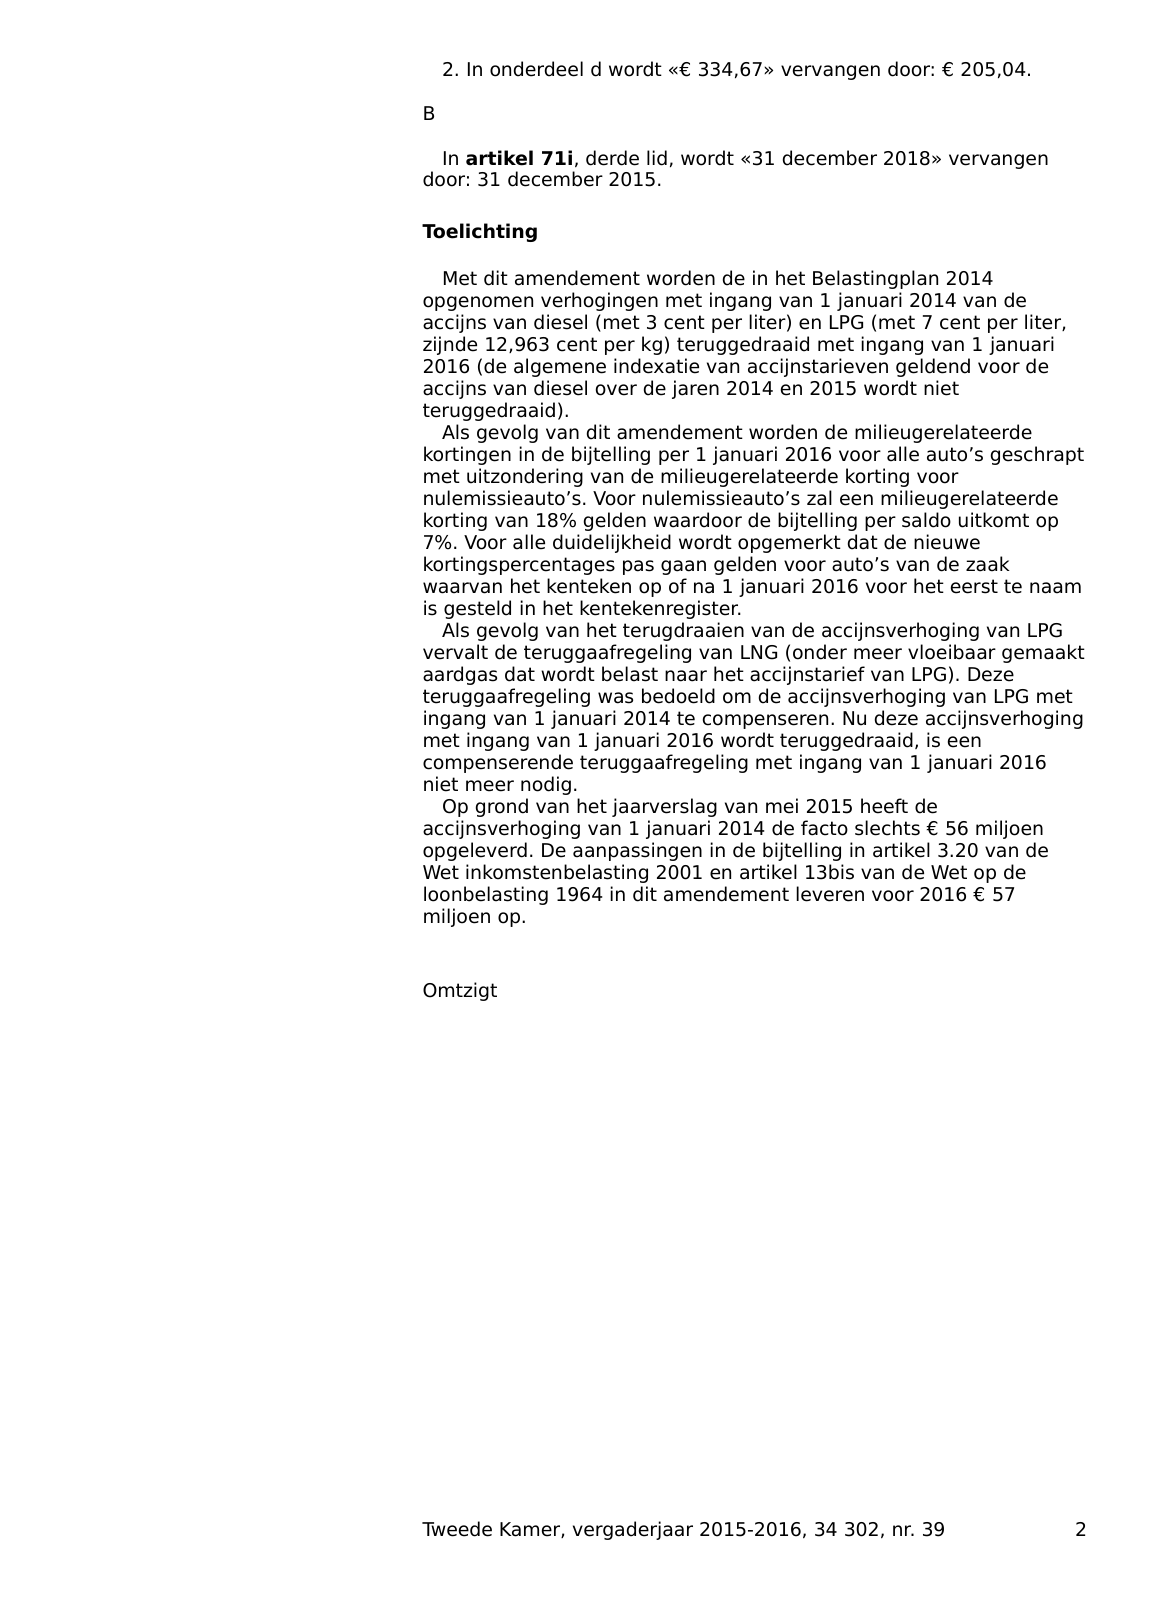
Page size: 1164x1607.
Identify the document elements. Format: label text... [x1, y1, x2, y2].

subtitle Toelichting [422, 221, 1087, 243]
text Met dit amendement worden de in het Belastingplan 2014 opgenomen verhogingen met ingang van 1 januari 2014 van de accijns van diesel (met 3 cent per liter) en LPG (met 7 cent per liter, zijnde 12,963 cent per kg) teruggedraaid met ingang van 1 januari 2016 (de algemene indexatie van accijnstarieven geldend voor de accijns van diesel over de jaren 2014 en 2015 wordt niet teruggedraaid). [422, 268, 1087, 422]
text Op grond van het jaarverslag van mei 2015 heeft de accijnsverhoging van 1 januari 2014 de facto slechts € 56 miljoen opgeleverd. De aanpassingen in de bijtelling in artikel 3.20 van de Wet inkomstenbelasting 2001 en artikel 13bis van de Wet op de loonbelasting 1964 in dit amendement leveren voor 2016 € 57 miljoen op. [422, 796, 1087, 928]
text 2. In onderdeel d wordt «€ 334,67» vervangen door: € 205,04. [422, 59, 1087, 81]
text B [422, 103, 1087, 125]
text Omtzigt [422, 958, 1087, 1002]
text Als gevolg van dit amendement worden de milieugerelateerde kortingen in de bijtelling per 1 januari 2016 voor alle auto’s geschrapt met uitzondering van de milieugerelateerde korting voor nulemissieauto’s. Voor nulemissieauto’s zal een milieugerelateerde korting van 18% gelden waardoor de bijtelling per saldo uitkomt op 7%. Voor alle duidelijkheid wordt opgemerkt dat de nieuwe kortingspercentages pas gaan gelden voor auto’s van de zaak waarvan het kenteken op of na 1 januari 2016 voor het eerst te naam is gesteld in het kentekenregister. [422, 422, 1087, 620]
text Als gevolg van het terugdraaien van de accijnsverhoging van LPG vervalt de teruggaafregeling van LNG (onder meer vloeibaar gemaakt aardgas dat wordt belast naar het accijnstarief van LPG). Deze teruggaafregeling was bedoeld om de accijnsverhoging van LPG met ingang van 1 januari 2014 te compenseren. Nu deze accijnsverhoging met ingang van 1 januari 2016 wordt teruggedraaid, is een compenserende teruggaafregeling met ingang van 1 januari 2016 niet meer nodig. [422, 620, 1087, 796]
text In artikel 71i, derde lid, wordt «31 december 2018» vervangen door: 31 december 2015. [422, 147, 1087, 191]
